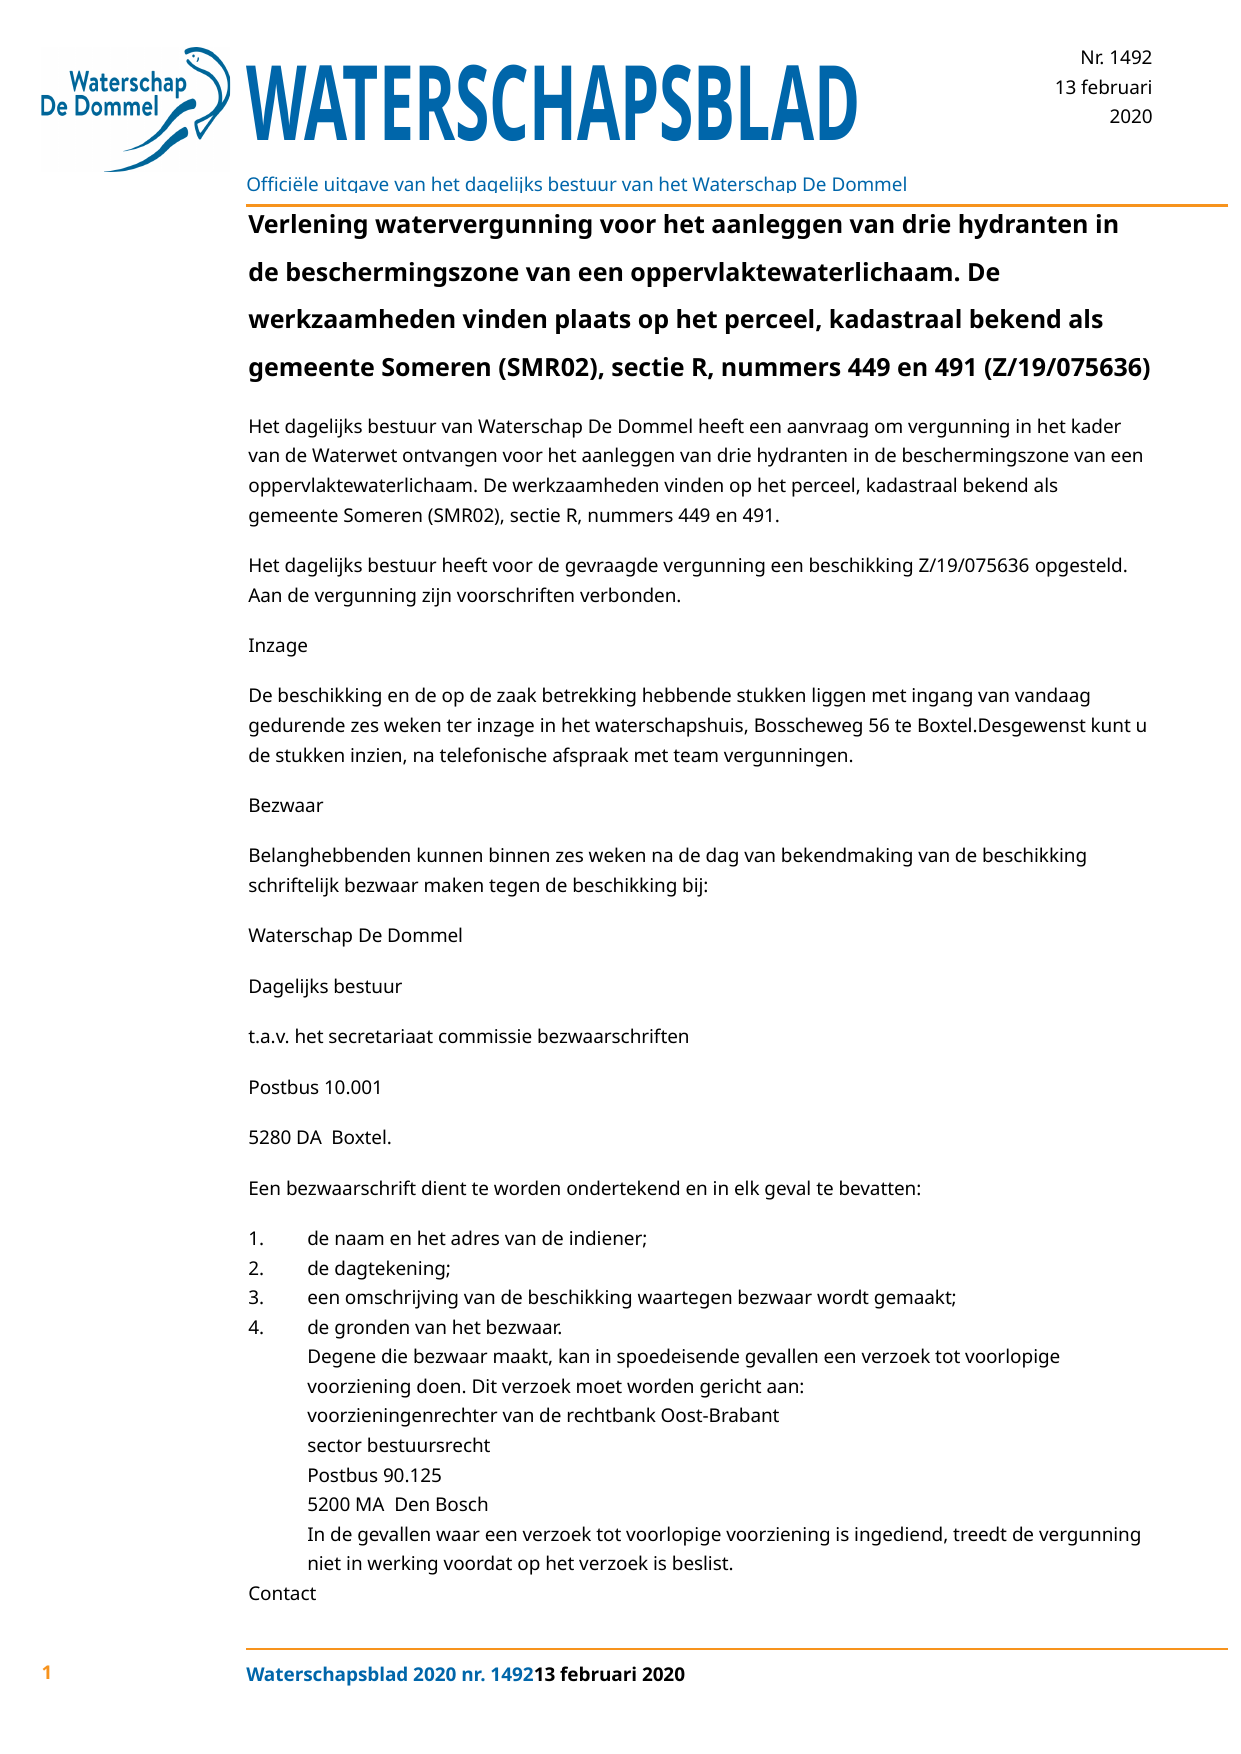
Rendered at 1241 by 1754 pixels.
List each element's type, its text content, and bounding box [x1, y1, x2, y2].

text Het dagelijks bestuur van Waterschap De Dommel heeft een aanvraag om vergunning in het kader van de Waterwet ontvangen voor het aanleggen van drie hydranten in de beschermingszone van een oppervlaktewaterlichaam. De werkzaamheden vinden op het perceel, kadastraal bekend als gemeente Someren (SMR02), sectie R, nummers 449 en 491. [248, 413, 1152, 528]
text Contact [248, 1580, 1152, 1606]
text Inzage [248, 632, 1152, 658]
picture [41, 47, 231, 172]
picture [204, 47, 231, 76]
text 5280 DA Boxtel. [248, 1124, 1152, 1150]
text Waterschap De Dommel [248, 923, 1152, 948]
list de naam en het adres van de indiener; [248, 1225, 1152, 1251]
text Verlening watervergunning voor het aanleggen van drie hydranten in de beschermingszone van een oppervlaktewaterlichaam. De werkzaamheden vinden plaats op het perceel, kadastraal bekend als gemeente Someren (SMR02), sectie R, nummers 449 en 491 (Z/19/075636) [248, 207, 1152, 384]
text Belanghebbenden kunnen binnen zes weken na de dag van bekendmaking van de beschikking schriftelijk bezwaar maken tegen de beschikking bij: [248, 843, 1152, 898]
text Bezwaar [248, 792, 1152, 818]
text Dagelijks bestuur [248, 973, 1152, 999]
text De beschikking en de op de zaak betrekking hebbende stukken liggen met ingang van vandaag gedurende zes weken ter inzage in het waterschapshuis, Bosscheweg 56 te Boxtel.Desgewenst kunt u de stukken inzien, na telefonische afspraak met team vergunningen. [248, 683, 1152, 768]
list In de gevallen waar een verzoek tot voorlopige voorziening is ingediend, treedt de vergunning niet in werking voordat op het verzoek is beslist. [248, 1521, 1152, 1576]
list de dagtekening; [248, 1255, 1152, 1281]
list een omschrijving van de beschikking waartegen bezwaar wordt gemaakt; [248, 1284, 1152, 1310]
text Het dagelijks bestuur heeft voor de gevraagde vergunning een beschikking Z/19/075636 opgesteld. Aan de vergunning zijn voorschriften verbonden. [248, 552, 1152, 608]
text Een bezwaarschrift dient te worden ondertekend en in elk geval te bevatten: [248, 1175, 1152, 1201]
list sector bestuursrecht [248, 1432, 1152, 1458]
list voorzieningenrechter van de rechtbank Oost-Brabant [248, 1403, 1152, 1428]
text Postbus 10.001 [248, 1074, 1152, 1100]
list de gronden van het bezwaar. [248, 1314, 1152, 1340]
list Degene die bezwaar maakt, kan in spoedeisende gevallen een verzoek tot voorlopige voorziening doen. Dit verzoek moet worden gericht aan: [248, 1343, 1152, 1399]
text t.a.v. het secretariaat commissie bezwaarschriften [248, 1023, 1152, 1049]
picture [45, 99, 51, 111]
picture [198, 118, 210, 131]
list 5200 MA Den Bosch [248, 1491, 1152, 1517]
list Postbus 90.125 [248, 1462, 1152, 1488]
